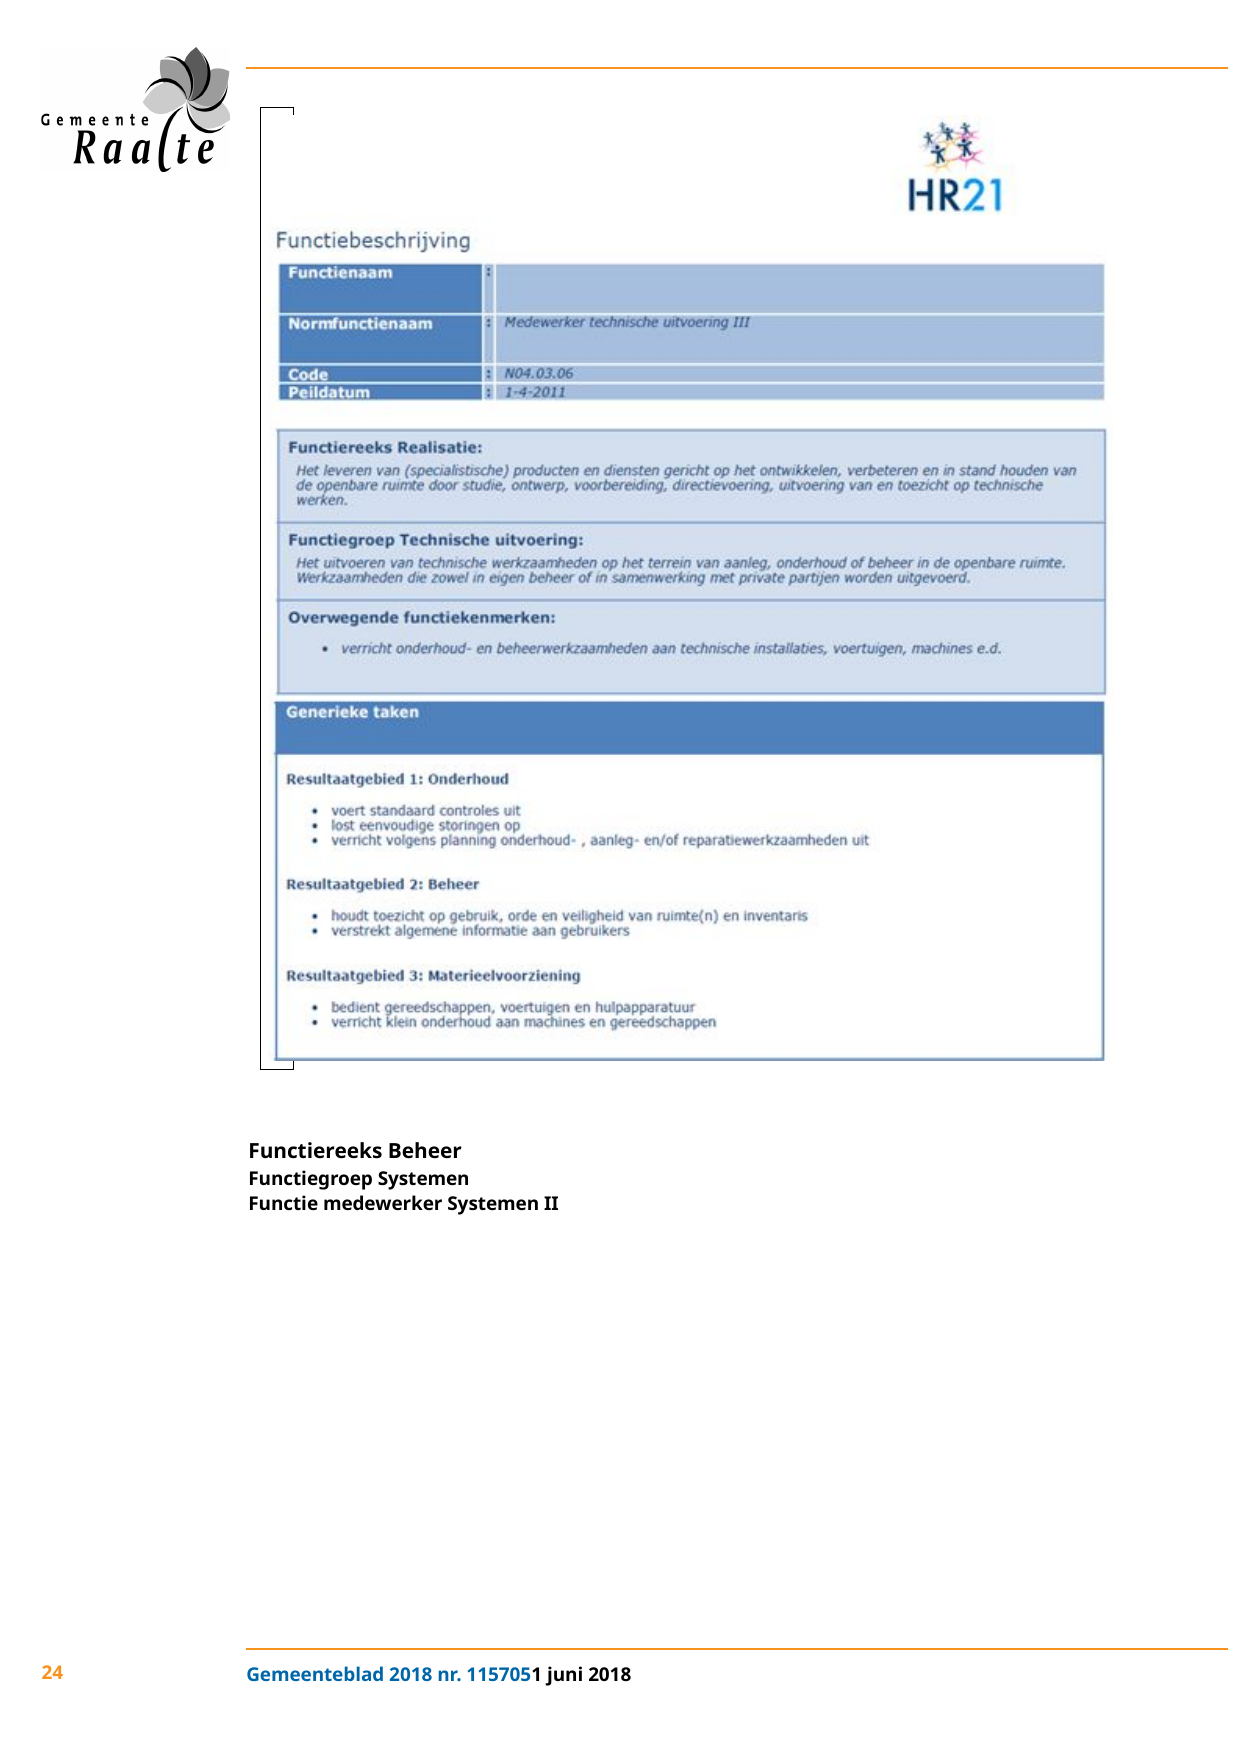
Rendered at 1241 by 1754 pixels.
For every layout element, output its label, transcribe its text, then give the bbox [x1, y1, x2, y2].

picture [268, 115, 1114, 1061]
text Functie medewerker Systemen II [248, 1191, 1152, 1216]
text Functiereeks Beheer [248, 1136, 1152, 1165]
picture [41, 47, 231, 172]
text Functiegroep Systemen [248, 1165, 1152, 1191]
